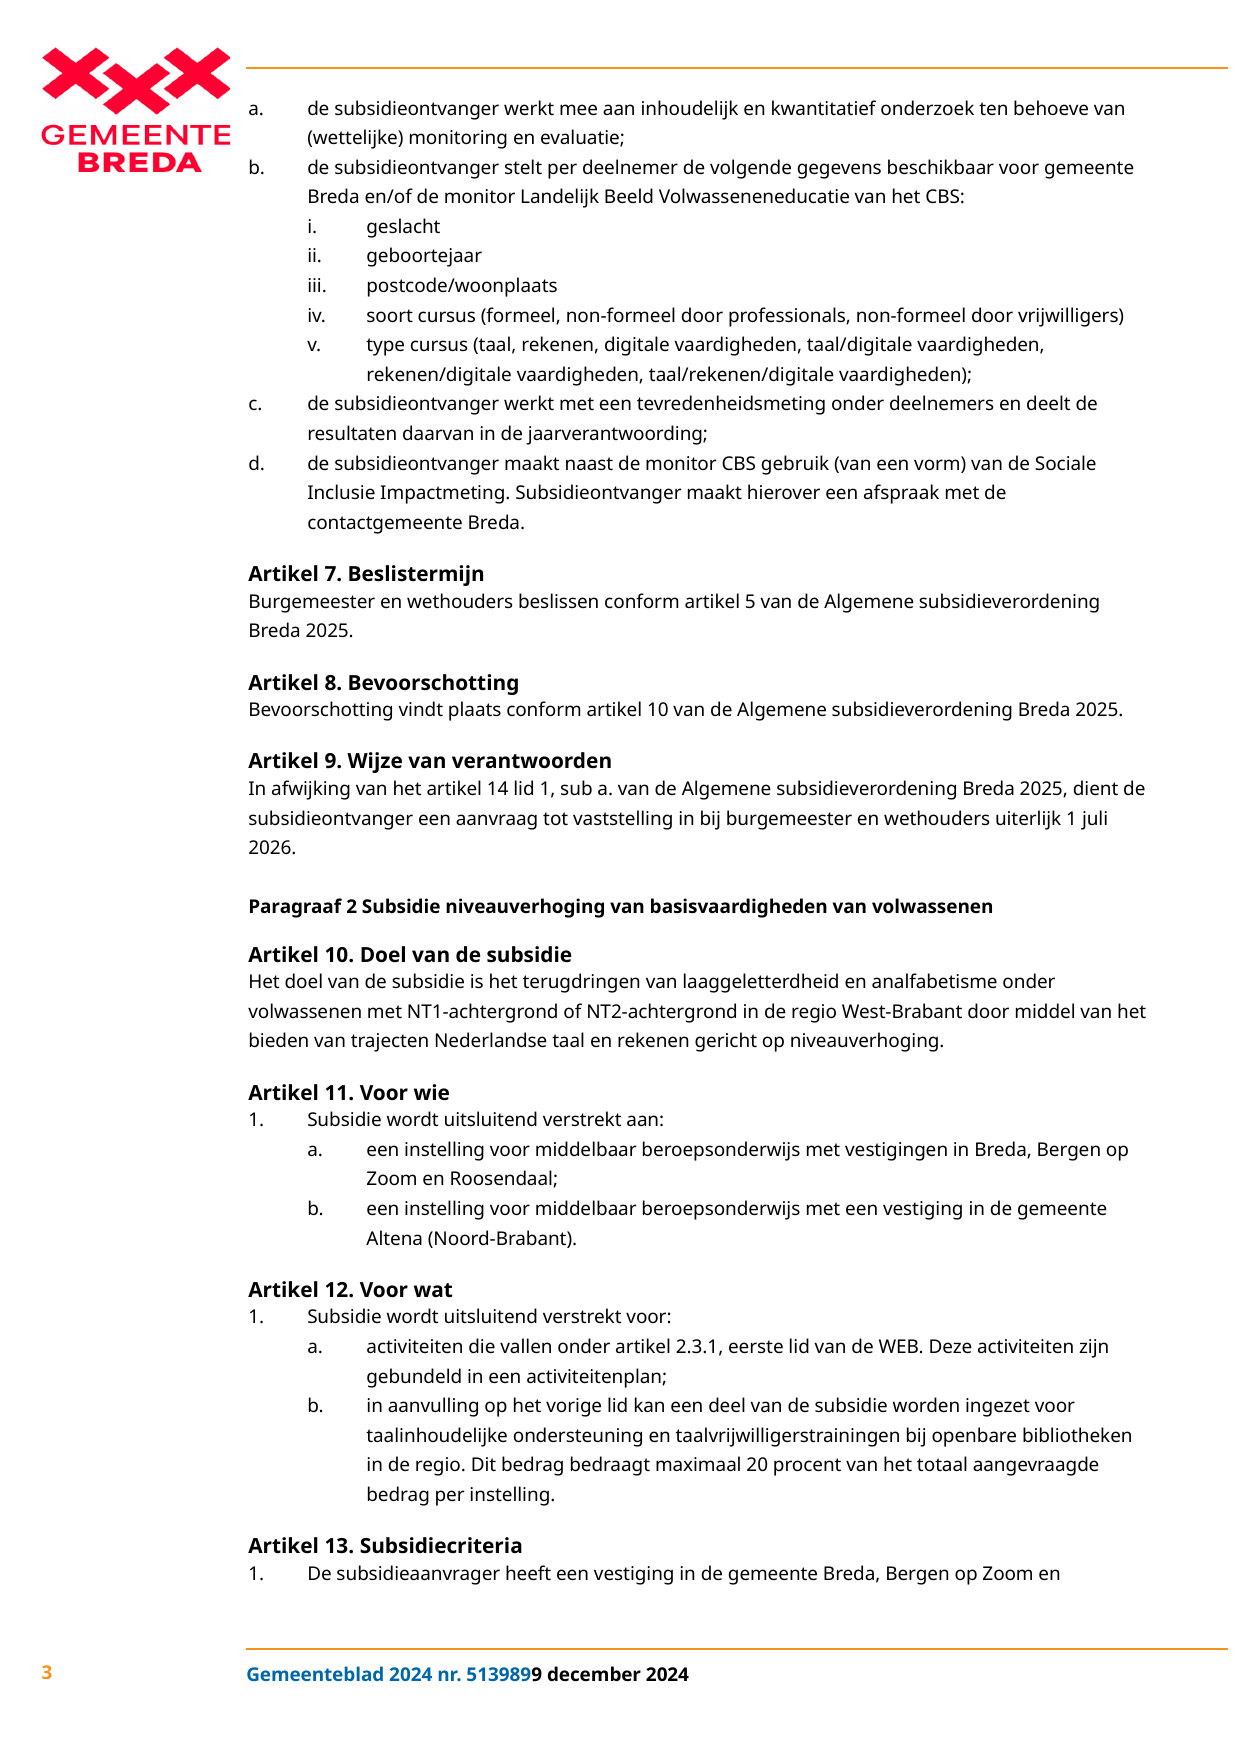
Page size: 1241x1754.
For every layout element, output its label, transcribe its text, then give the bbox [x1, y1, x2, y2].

list de subsidieontvanger stelt per deelnemer de volgende gegevens beschikbaar voor gemeente Breda en/of de monitor Landelijk Beeld Volwasseneneducatie van het CBS: [248, 154, 1152, 209]
list postcode/woonplaats [307, 272, 1152, 298]
list een instelling voor middelbaar beroepsonderwijs met vestigingen in Breda, Bergen op Zoom en Roosendaal; [307, 1136, 1152, 1191]
text Artikel 12. Voor wat [248, 1275, 1152, 1304]
picture [41, 47, 231, 172]
text Artikel 8. Bevoorschotting [248, 668, 1152, 696]
text Bevoorschotting vindt plaats conform artikel 10 van de Algemene subsidieverordening Breda 2025. [248, 696, 1152, 722]
text Artikel 9. Wijze van verantwoorden [248, 747, 1152, 775]
text Artikel 10. Doel van de subsidie [248, 940, 1152, 968]
text Artikel 7. Beslistermijn [248, 559, 1152, 588]
text Artikel 11. Voor wie [248, 1078, 1152, 1106]
list de subsidieontvanger maakt naast de monitor CBS gebruik (van een vorm) van de Sociale Inclusie Impactmeting. Subsidieontvanger maakt hierover een afspraak met de contactgemeente Breda. [248, 450, 1152, 535]
list de subsidieontvanger werkt mee aan inhoudelijk en kwantitatief onderzoek ten behoeve van (wettelijke) monitoring en evaluatie; [248, 95, 1152, 150]
text Burgemeester en wethouders beslissen conform artikel 5 van de Algemene subsidieverordening Breda 2025. [248, 588, 1152, 643]
list type cursus (taal, rekenen, digitale vaardigheden, taal/digitale vaardigheden, rekenen/digitale vaardigheden, taal/rekenen/digitale vaardigheden); [307, 331, 1152, 387]
list soort cursus (formeel, non-formeel door professionals, non-formeel door vrijwilligers) [307, 302, 1152, 328]
list geboortejaar [307, 243, 1152, 268]
text Paragraaf 2 Subsidie niveauverhoging van basisvaardigheden van volwassenen [248, 893, 1152, 919]
list geslacht [307, 213, 1152, 239]
text Artikel 13. Subsidiecriteria [248, 1532, 1152, 1560]
text Het doel van de subsidie is het terugdringen van laaggeletterdheid en analfabetisme onder volwassenen met NT1-achtergrond of NT2-achtergrond in de regio West-Brabant door middel van het bieden van trajecten Nederlandse taal en rekenen gericht op niveauverhoging. [248, 968, 1152, 1053]
list activiteiten die vallen onder artikel 2.3.1, eerste lid van de WEB. Deze activiteiten zijn gebundeld in een activiteitenplan; [307, 1333, 1152, 1388]
text In afwijking van het artikel 14 lid 1, sub a. van de Algemene subsidieverordening Breda 2025, dient de subsidieontvanger een aanvraag tot vaststelling in bij burgemeester en wethouders uiterlijk 1 juli 2026. [248, 775, 1152, 860]
list Subsidie wordt uitsluitend verstrekt voor: [248, 1304, 1152, 1329]
list De subsidieaanvrager heeft een vestiging in de gemeente Breda, Bergen op Zoom en [248, 1560, 1152, 1586]
list in aanvulling op het vorige lid kan een deel van de subsidie worden ingezet voor taalinhoudelijke ondersteuning en taalvrijwilligerstrainingen bij openbare bibliotheken in de regio. Dit bedrag bedraagt maximaal 20 procent van het totaal aangevraagde bedrag per instelling. [307, 1392, 1152, 1507]
list de subsidieontvanger werkt met een tevredenheidsmeting onder deelnemers en deelt de resultaten daarvan in de jaarverantwoording; [248, 391, 1152, 446]
list een instelling voor middelbaar beroepsonderwijs met een vestiging in de gemeente Altena (Noord-Brabant). [307, 1195, 1152, 1251]
list Subsidie wordt uitsluitend verstrekt aan: [248, 1106, 1152, 1132]
